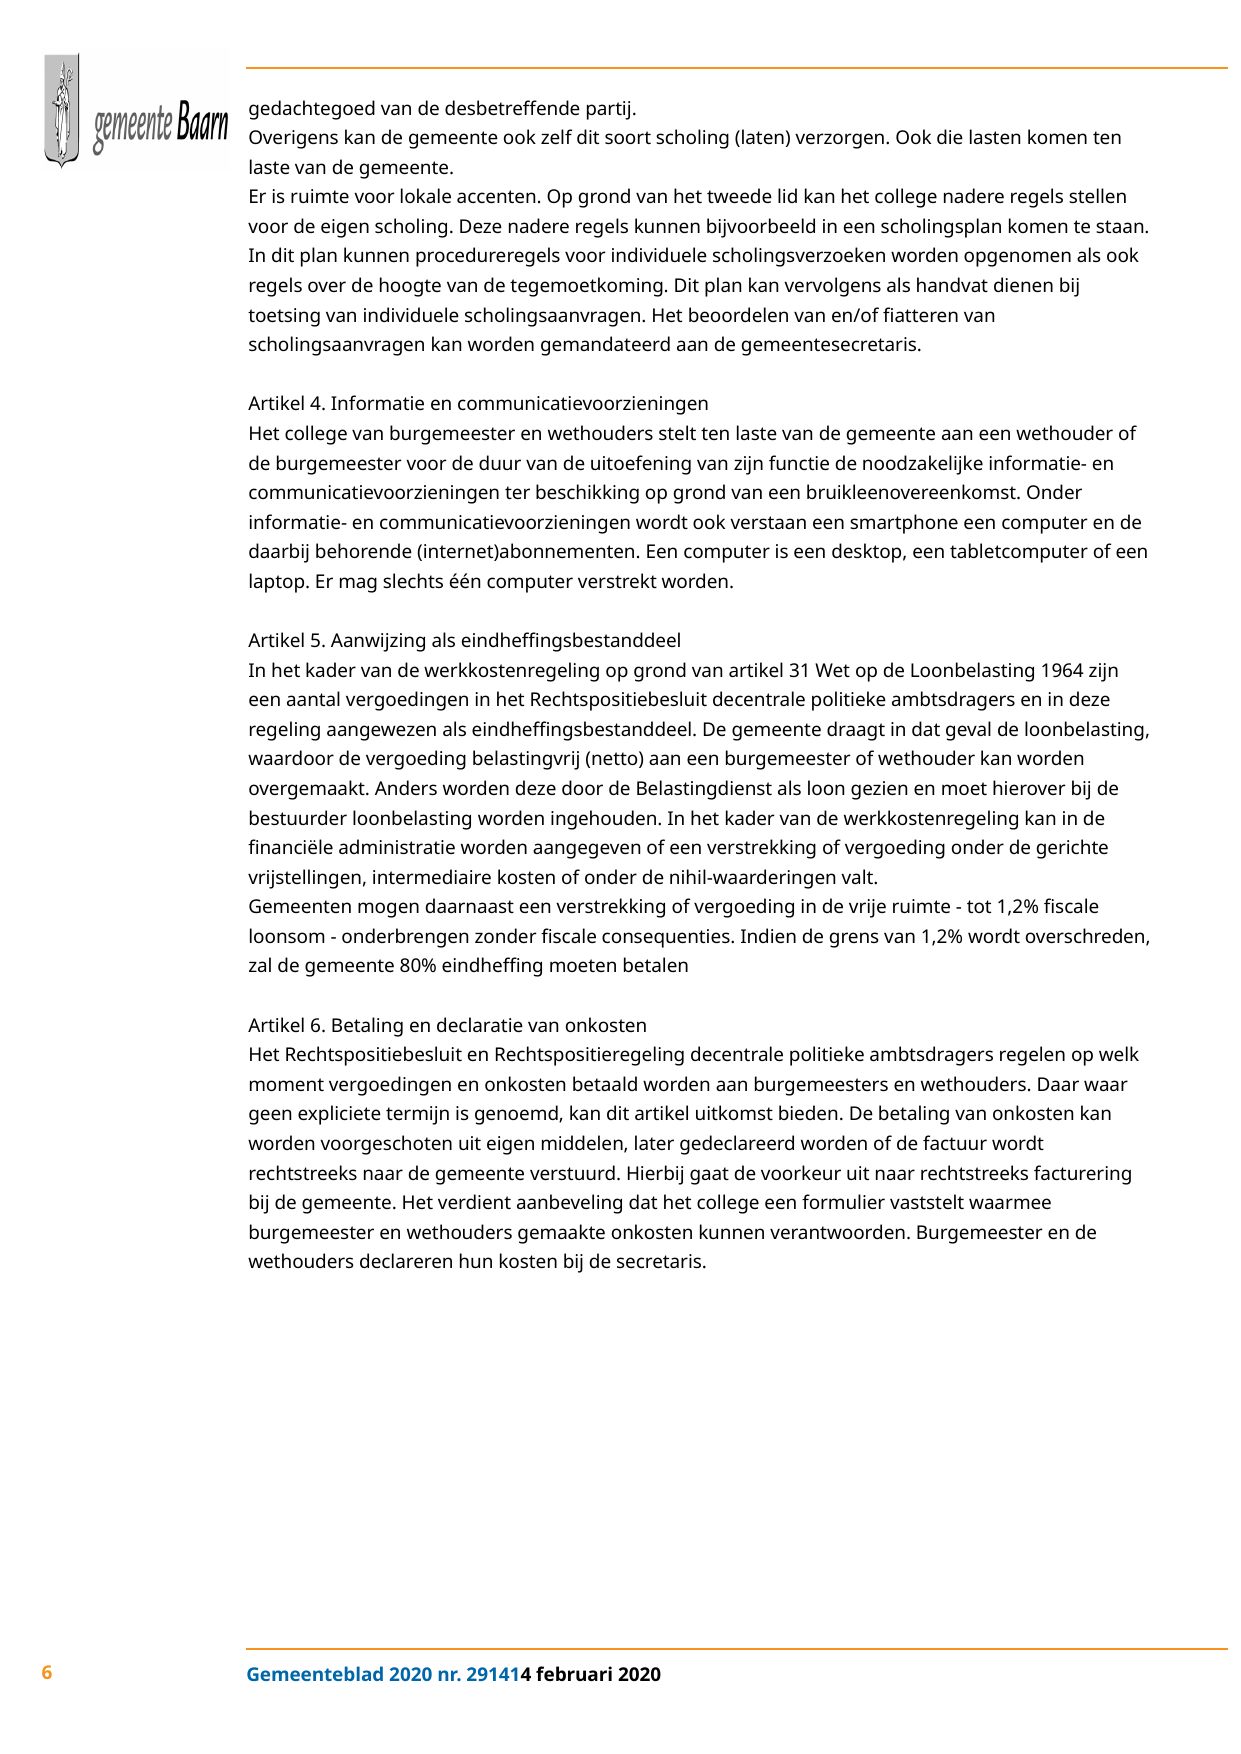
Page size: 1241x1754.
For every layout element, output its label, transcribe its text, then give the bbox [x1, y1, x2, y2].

text Artikel 6. Betaling en declaratie van onkosten [248, 1012, 1152, 1038]
text Er is ruimte voor lokale accenten. Op grond van het tweede lid kan het college nadere regels stellen voor de eigen scholing. Deze nadere regels kunnen bijvoorbeeld in een scholingsplan komen te staan. In dit plan kunnen procedureregels voor individuele scholingsverzoeken worden opgenomen als ook regels over de hoogte van de tegemoetkoming. Dit plan kan vervolgens als handvat dienen bij toetsing van individuele scholingsaanvragen. Het beoordelen van en/of fiatteren van scholingsaanvragen kan worden gemandateerd aan de gemeentesecretaris. [248, 183, 1152, 357]
text Gemeenten mogen daarnaast een verstrekking of vergoeding in de vrije ruimte - tot 1,2% fiscale loonsom - onderbrengen zonder fiscale consequenties. Indien de grens van 1,2% wordt overschreden, zal de gemeente 80% eindheffing moeten betalen [248, 893, 1152, 978]
text Het Rechtspositiebesluit en Rechtspositieregeling decentrale politieke ambtsdragers regelen op welk moment vergoedingen en onkosten betaald worden aan burgemeesters en wethouders. Daar waar geen expliciete termijn is genoemd, kan dit artikel uitkomst bieden. De betaling van onkosten kan worden voorgeschoten uit eigen middelen, later gedeclareerd worden of de factuur wordt rechtstreeks naar de gemeente verstuurd. Hierbij gaat de voorkeur uit naar rechtstreeks facturering bij de gemeente. Het verdient aanbeveling dat het college een formulier vaststelt waarmee burgemeester en wethouders gemaakte onkosten kunnen verantwoorden. Burgemeester en de wethouders declareren hun kosten bij de secretaris. [248, 1041, 1152, 1274]
text Overigens kan de gemeente ook zelf dit soort scholing (laten) verzorgen. Ook die lasten komen ten laste van de gemeente. [248, 124, 1152, 180]
picture [41, 47, 231, 172]
text In het kader van de werkkostenregeling op grond van artikel 31 Wet op de Loonbelasting 1964 zijn een aantal vergoedingen in het Rechtspositiebesluit decentrale politieke ambtsdragers en in deze regeling aangewezen als eindheffingsbestanddeel. De gemeente draagt in dat geval de loonbelasting, waardoor de vergoeding belastingvrij (netto) aan een burgemeester of wethouder kan worden overgemaakt. Anders worden deze door de Belastingdienst als loon gezien en moet hierover bij de bestuurder loonbelasting worden ingehouden. In het kader van de werkkostenregeling kan in de financiële administratie worden aangegeven of een verstrekking of vergoeding onder de gerichte vrijstellingen, intermediaire kosten of onder de nihil-waarderingen valt. [248, 657, 1152, 890]
text Het college van burgemeester en wethouders stelt ten laste van de gemeente aan een wethouder of de burgemeester voor de duur van de uitoefening van zijn functie de noodzakelijke informatie- en communicatievoorzieningen ter beschikking op grond van een bruikleenovereenkomst. Onder informatie- en communicatievoorzieningen wordt ook verstaan een smartphone een computer en de daarbij behorende (internet)abonnementen. Een computer is een desktop, een tabletcomputer of een laptop. Er mag slechts één computer verstrekt worden. [248, 420, 1152, 594]
text Artikel 4. Informatie en communicatievoorzieningen [248, 391, 1152, 416]
text Artikel 5. Aanwijzing als eindheffingsbestanddeel [248, 627, 1152, 653]
text gedachtegoed van de desbetreffende partij. [248, 95, 1152, 121]
